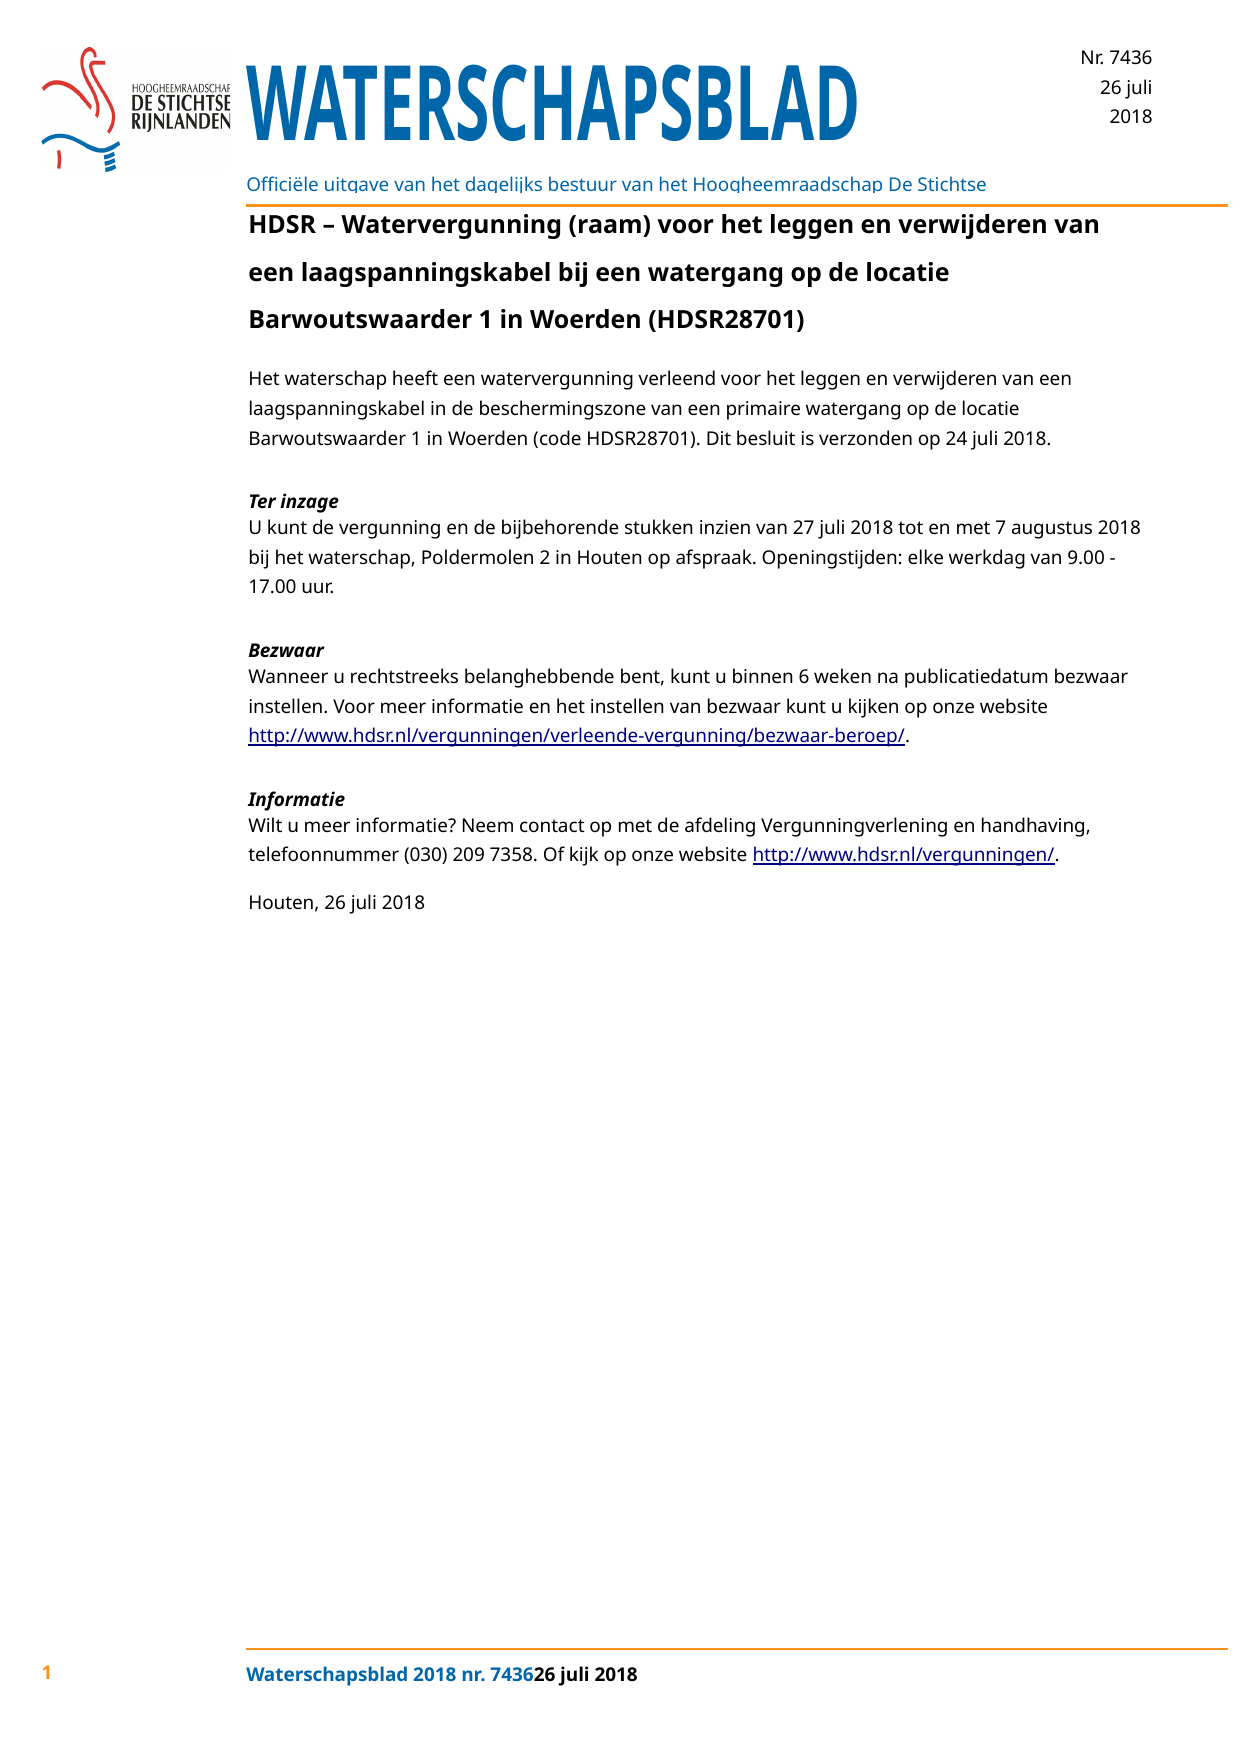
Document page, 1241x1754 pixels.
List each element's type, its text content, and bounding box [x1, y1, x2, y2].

picture [41, 47, 231, 172]
text Het waterschap heeft een watervergunning verleend voor het leggen en verwijderen van een laagspanningskabel in de beschermingszone van een primaire watergang op de locatie Barwoutswaarder 1 in Woerden (code HDSR28701). Dit besluit is verzonden op 24 juli 2018. [248, 366, 1152, 450]
text Houten, 26 juli 2018 [248, 889, 1152, 915]
text Wilt u meer informatie? Neem contact op met de afdeling Vergunningverlening en handhaving, telefoonnummer (030) 209 7358. Of kijk op onze website http://www.hdsr.nl/vergunningen/. [248, 812, 1152, 867]
text Wanneer u rechtstreeks belanghebbende bent, kunt u binnen 6 weken na publicatiedatum bezwaar instellen. Voor meer informatie en het instellen van bezwaar kunt u kijken op onze website http://www.hdsr.nl/vergunningen/verleende-vergunning/bezwaar-beroep/. [248, 663, 1152, 748]
text HDSR – Watervergunning (raam) voor het leggen en verwijderen van een laagspanningskabel bij een watergang op de locatie Barwoutswaarder 1 in Woerden (HDSR28701) [248, 207, 1152, 336]
text Bezwaar [248, 637, 1152, 663]
text Ter inzage [248, 489, 1152, 514]
text Informatie [248, 786, 1152, 812]
text U kunt de vergunning en de bijbehorende stukken inzien van 27 juli 2018 tot en met 7 augustus 2018 bij het waterschap, Poldermolen 2 in Houten op afspraak. Openingstijden: elke werkdag van 9.00 - 17.00 uur. [248, 514, 1152, 599]
